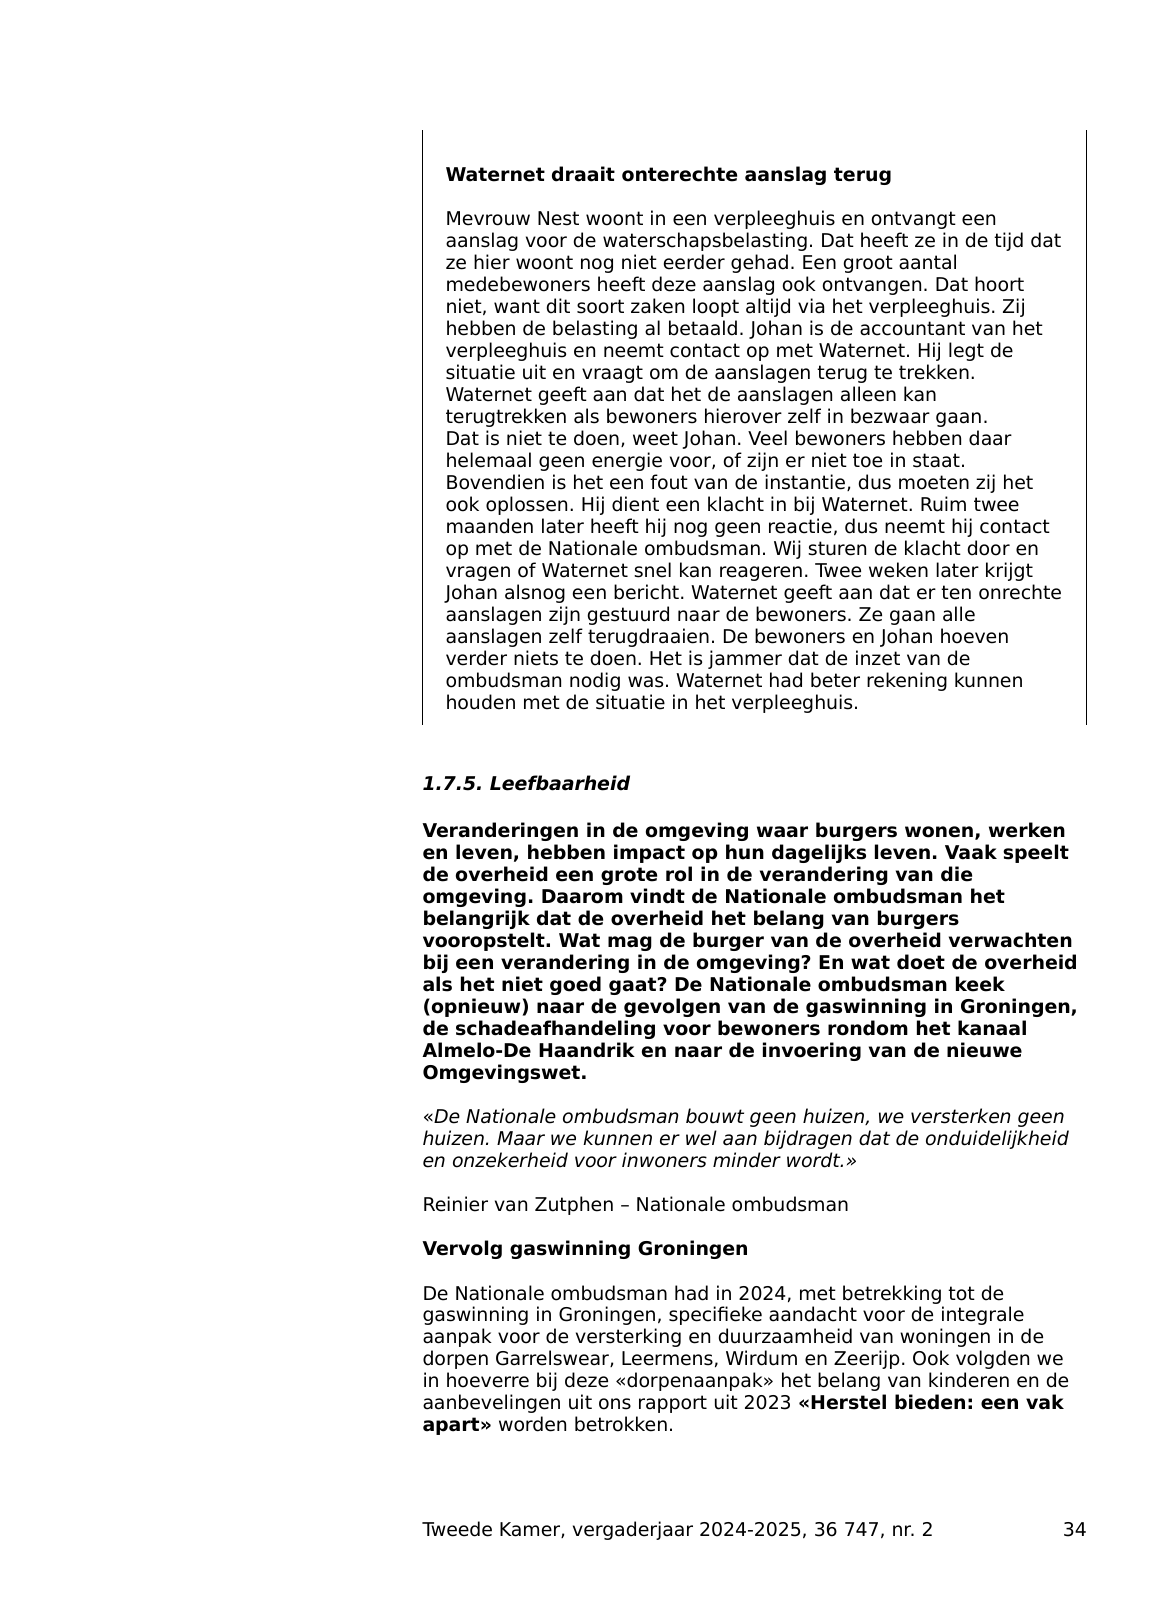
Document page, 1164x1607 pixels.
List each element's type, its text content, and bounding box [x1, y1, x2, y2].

text Veranderingen in de omgeving waar burgers wonen, werken en leven, hebben impact op hun dagelijks leven. Vaak speelt de overheid een grote rol in de verandering van die omgeving. Daarom vindt de Nationale ombudsman het belangrijk dat de overheid het belang van burgers vooropstelt. Wat mag de burger van de overheid verwachten bij een verandering in de omgeving? En wat doet de overheid als het niet goed gaat? De Nationale ombudsman keek (opnieuw) naar de gevolgen van de gaswinning in Groningen, de schadeafhandeling voor bewoners rondom het kanaal Almelo-De Haandrik en naar de invoering van de nieuwe Omgevingswet. [422, 820, 1087, 1084]
subtitle Vervolg gaswinning Groningen [422, 1238, 1087, 1260]
subtitle 1.7.5. Leefbaarheid [422, 773, 1087, 795]
text Reinier van Zutphen – Nationale ombudsman [422, 1194, 1087, 1216]
text De Nationale ombudsman had in 2024, met betrekking tot de gaswinning in Groningen, specifieke aandacht voor de integrale aanpak voor de versterking en duurzaamheid van woningen in de dorpen Garrelswear, Leermens, Wirdum en Zeerijp. Ook volgden we in hoeverre bij deze «dorpenaanpak» het belang van kinderen en de aanbevelingen uit ons rapport uit 2023 «Herstel bieden: een vak apart» worden betrokken. [422, 1282, 1087, 1436]
text «De Nationale ombudsman bouwt geen huizen, we versterken geen huizen. Maar we kunnen er wel aan bijdragen dat de onduidelijkheid en onzekerheid voor inwoners minder wordt.» [422, 1106, 1087, 1172]
table_header Waternet draait onterechte aanslag terug Mevrouw Nest woont in een verpleeghuis en ontvangt een aanslag voor de waterschapsbelasting. Dat heeft ze in de tijd dat ze hier woont nog niet eerder gehad. Een groot aantal medebewoners heeft deze aanslag ook ontvangen. Dat hoort niet, want dit soort zaken loopt altijd via het verpleeghuis. Zij hebben de belasting al betaald. Johan is de accountant van het verpleeghuis en neemt contact op met Waternet. Hij legt de situatie uit en vraagt om de aanslagen terug te trekken. Waternet geeft aan dat het de aanslagen alleen kan terugtrekken als bewoners hierover zelf in bezwaar gaan. Dat is niet te doen, weet Johan. Veel bewoners hebben daar helemaal geen energie voor, of zijn er niet toe in staat. Bovendien is het een fout van de instantie, dus moeten zij het ook oplossen. Hij dient een klacht in bij Waternet. Ruim twee maanden later heeft hij nog geen reactie, dus neemt hij contact op met de Nationale ombudsman. Wij sturen de klacht door en vragen of Waternet snel kan reageren. Twee weken later krijgt Johan alsnog een bericht. Waternet geeft aan dat er ten onrechte aanslagen zijn gestuurd naar de bewoners. Ze gaan alle aanslagen zelf terugdraaien. De bewoners en Johan hoeven verder niets te doen. Het is jammer dat de inzet van de ombudsman nodig was. Waternet had beter rekening kunnen houden met de situatie in het verpleeghuis. [423, 130, 1086, 725]
